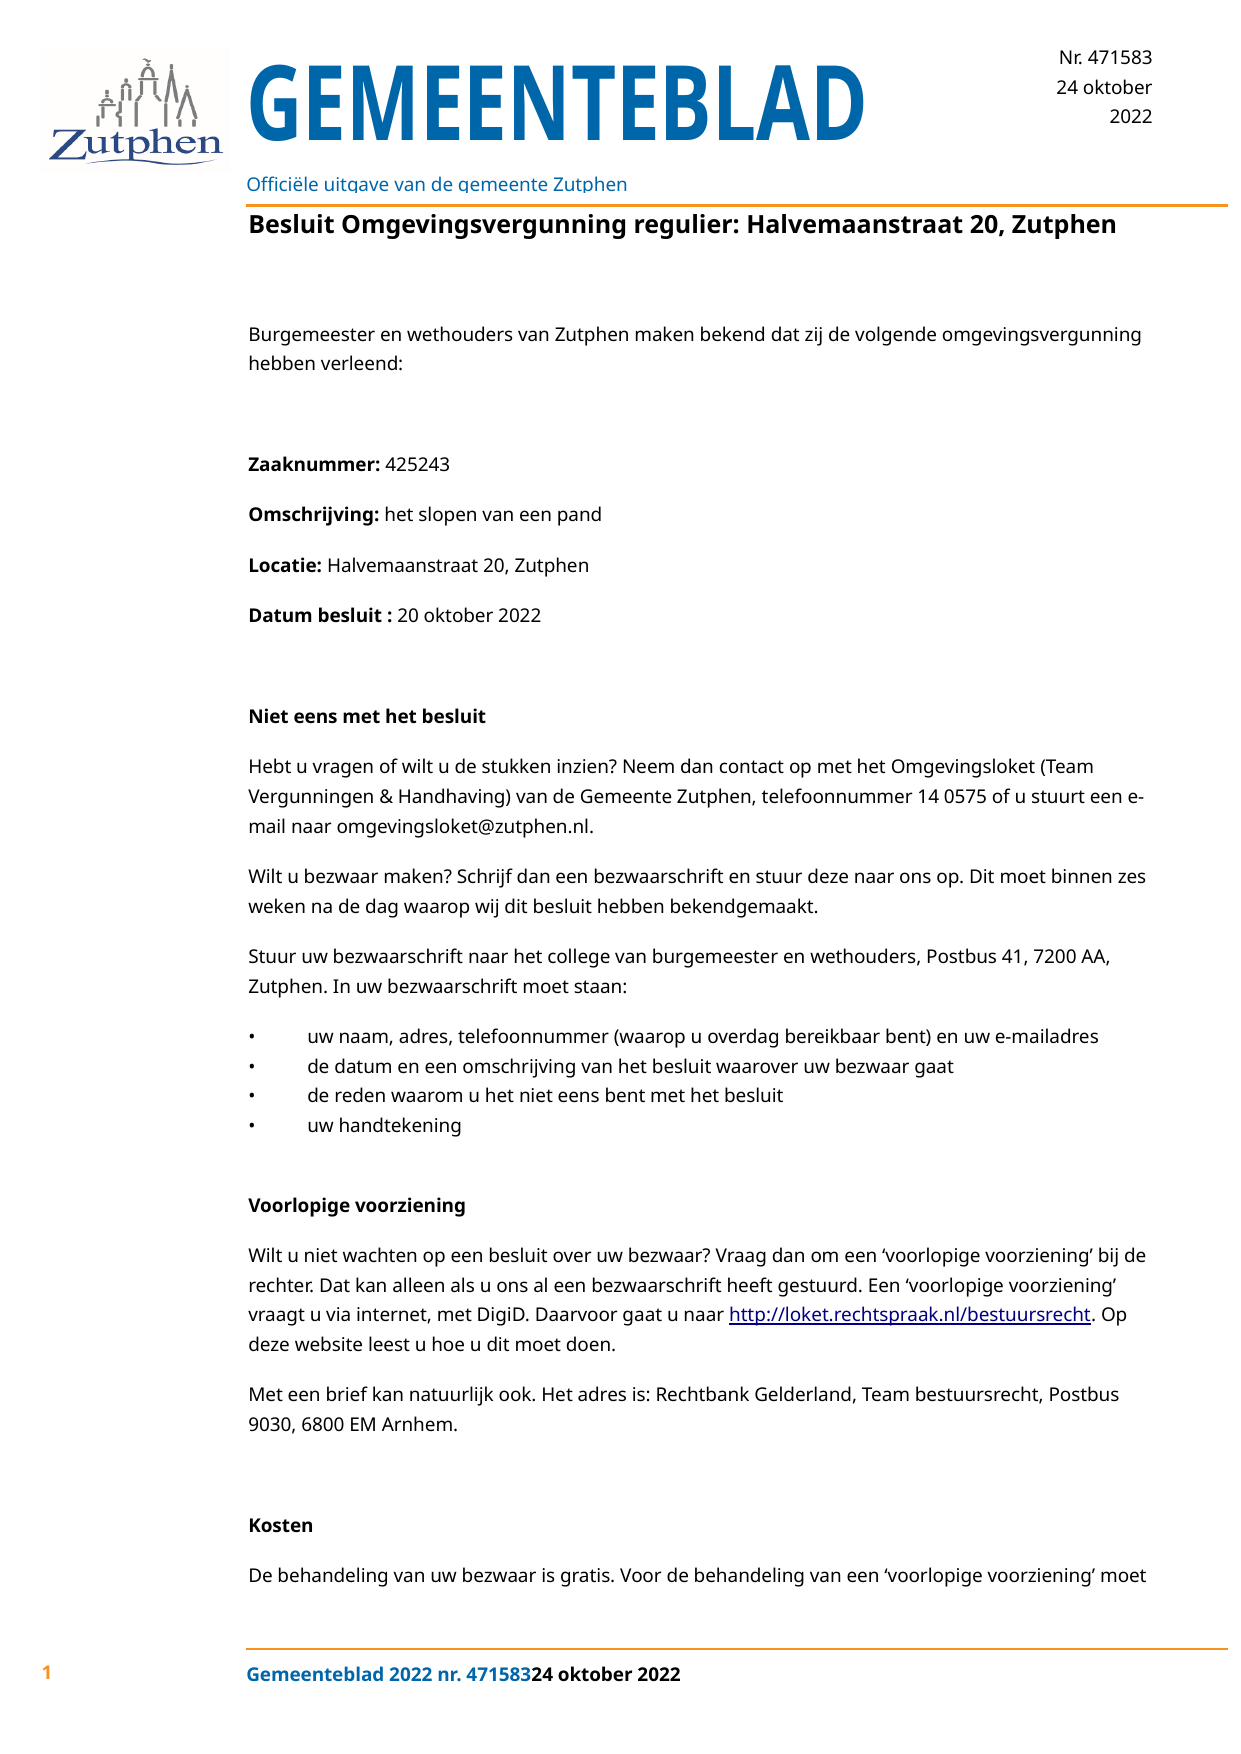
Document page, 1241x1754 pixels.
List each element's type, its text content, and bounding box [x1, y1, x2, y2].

list uw naam, adres, telefoonnummer (waarop u overdag bereikbaar bent) en uw e-mailadres [248, 1023, 1152, 1049]
text Voorlopige voorziening [248, 1192, 1152, 1218]
text De behandeling van uw bezwaar is gratis. Voor de behandeling van een ‘voorlopige voorziening’ moet [248, 1562, 1152, 1588]
text Zaaknummer: 425243 [248, 451, 1152, 477]
picture [41, 47, 231, 172]
list de datum en een omschrijving van het besluit waarover uw bezwaar gaat [248, 1053, 1152, 1078]
list de reden waarom u het niet eens bent met het besluit [248, 1082, 1152, 1108]
text Stuur uw bezwaarschrift naar het college van burgemeester en wethouders, Postbus 41, 7200 AA, Zutphen. In uw bezwaarschrift moet staan: [248, 943, 1152, 998]
text Niet eens met het besluit [248, 703, 1152, 729]
text Besluit Omgevingsvergunning regulier: Halvemaanstraat 20, Zutphen [248, 207, 1152, 241]
text Met een brief kan natuurlijk ook. Het adres is: Rechtbank Gelderland, Team bestuursrecht, Postbus 9030, 6800 EM Arnhem. [248, 1382, 1152, 1437]
list uw handtekening [248, 1112, 1152, 1138]
text Kosten [248, 1512, 1152, 1538]
text Wilt u niet wachten op een besluit over uw bezwaar? Vraag dan om een ‘voorlopige voorziening’ bij de rechter. Dat kan alleen als u ons al een bezwaarschrift heeft gestuurd. Een ‘voorlopige voorziening’ vraagt u via internet, met DigiD. Daarvoor gaat u naar http://loket.rechtspraak.nl/bestuursrecht. Op deze website leest u hoe u dit moet doen. [248, 1242, 1152, 1357]
text Burgemeester en wethouders van Zutphen maken bekend dat zij de volgende omgevingsvergunning hebben verleend: [248, 321, 1152, 376]
text Omschrijving: het slopen van een pand [248, 502, 1152, 527]
text Wilt u bezwaar maken? Schrijf dan een bezwaarschrift en stuur deze naar ons op. Dit moet binnen zes weken na de dag waarop wij dit besluit hebben bekendgemaakt. [248, 863, 1152, 918]
text Locatie: Halvemaanstraat 20, Zutphen [248, 552, 1152, 578]
text Datum besluit : 20 oktober 2022 [248, 602, 1152, 628]
text Hebt u vragen of wilt u de stukken inzien? Neem dan contact op met het Omgevingsloket (Team Vergunningen & Handhaving) van de Gemeente Zutphen, telefoonnummer 14 0575 of u stuurt een e-mail naar omgevingsloket@zutphen.nl. [248, 754, 1152, 838]
